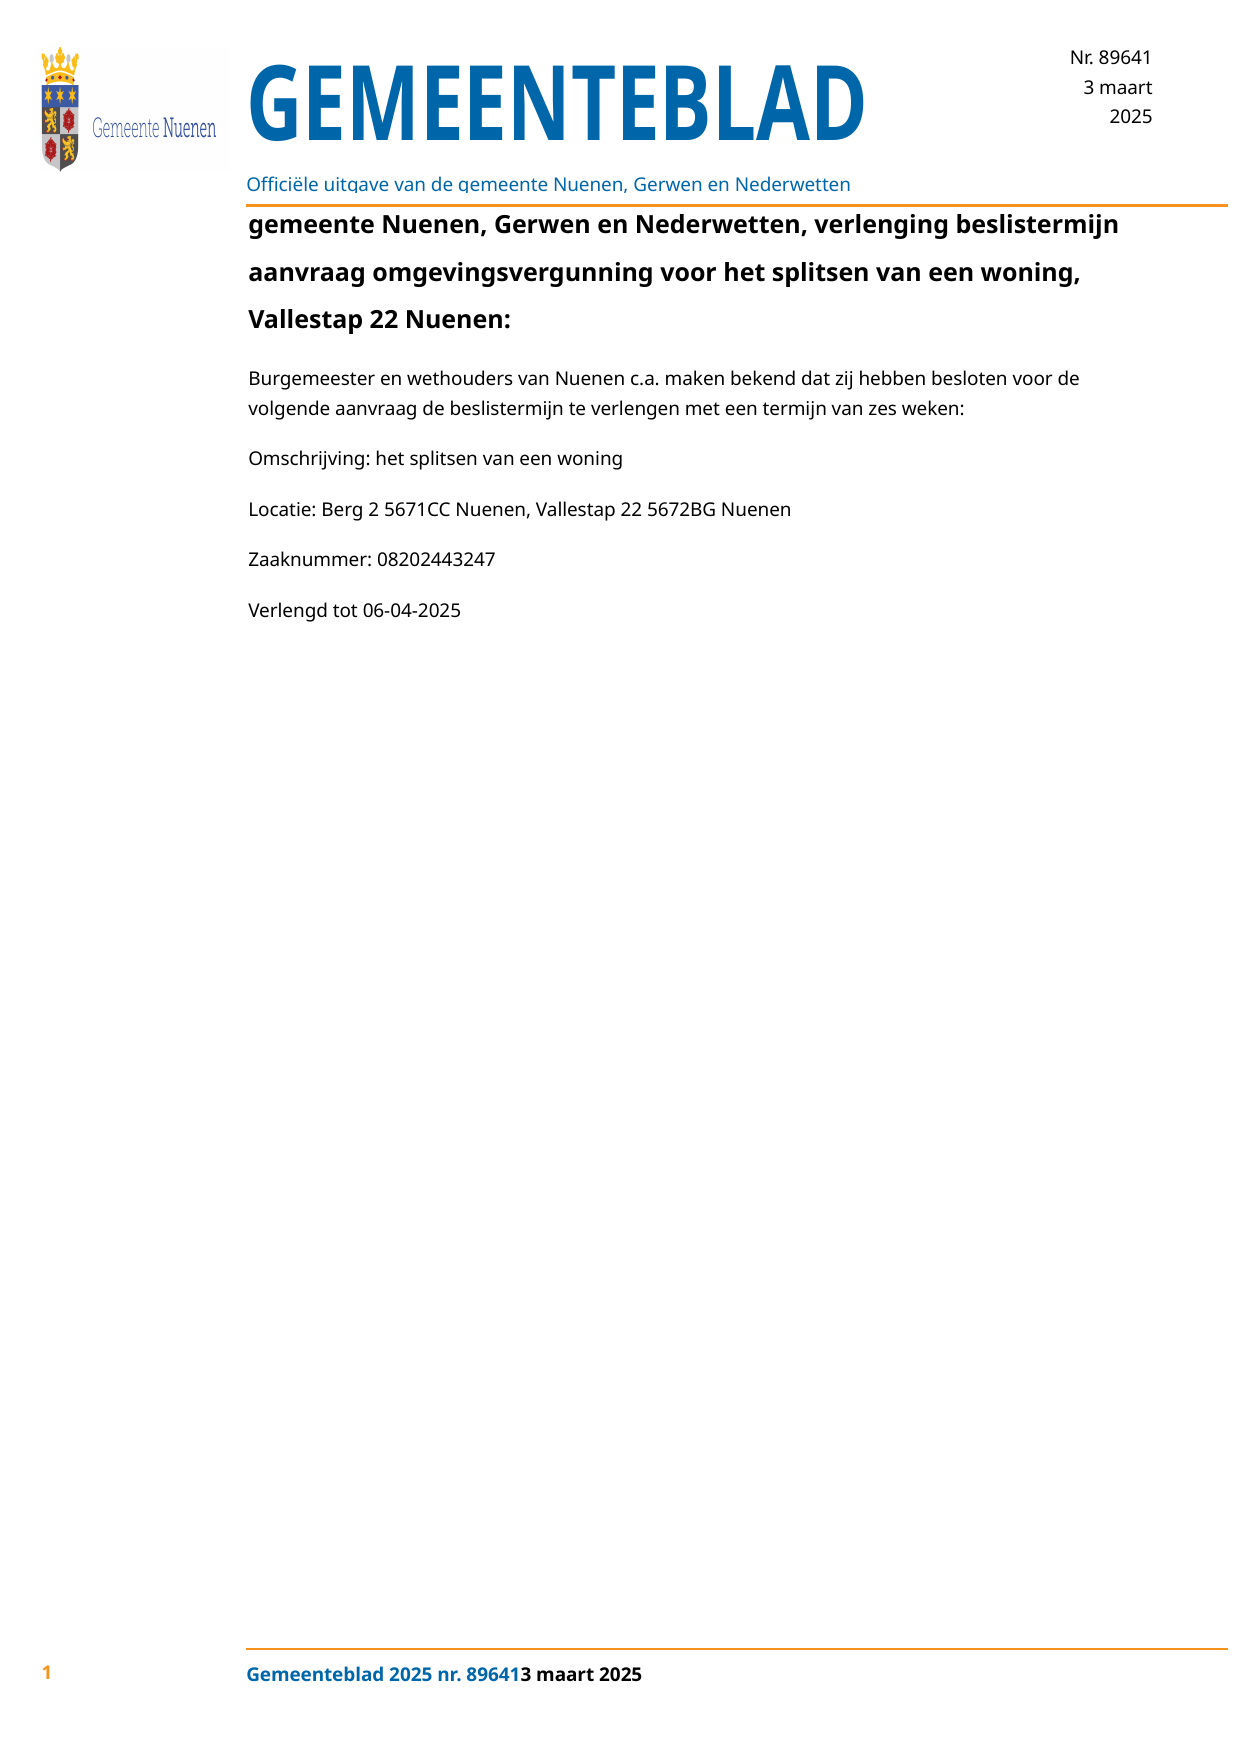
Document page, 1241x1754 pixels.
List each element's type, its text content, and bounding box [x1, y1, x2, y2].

text Burgemeester en wethouders van Nuenen c.a. maken bekend dat zij hebben besloten voor de volgende aanvraag de beslistermijn te verlengen met een termijn van zes weken: [248, 366, 1152, 421]
text gemeente Nuenen, Gerwen en Nederwetten, verlenging beslistermijn aanvraag omgevingsvergunning voor het splitsen van een woning, Vallestap 22 Nuenen: [248, 207, 1152, 336]
text Verlengd tot 06-04-2025 [248, 597, 1152, 622]
text Omschrijving: het splitsen van een woning [248, 446, 1152, 471]
picture [41, 47, 231, 172]
text Locatie: Berg 2 5671CC Nuenen, Vallestap 22 5672BG Nuenen [248, 496, 1152, 522]
text Zaaknummer: 08202443247 [248, 546, 1152, 572]
